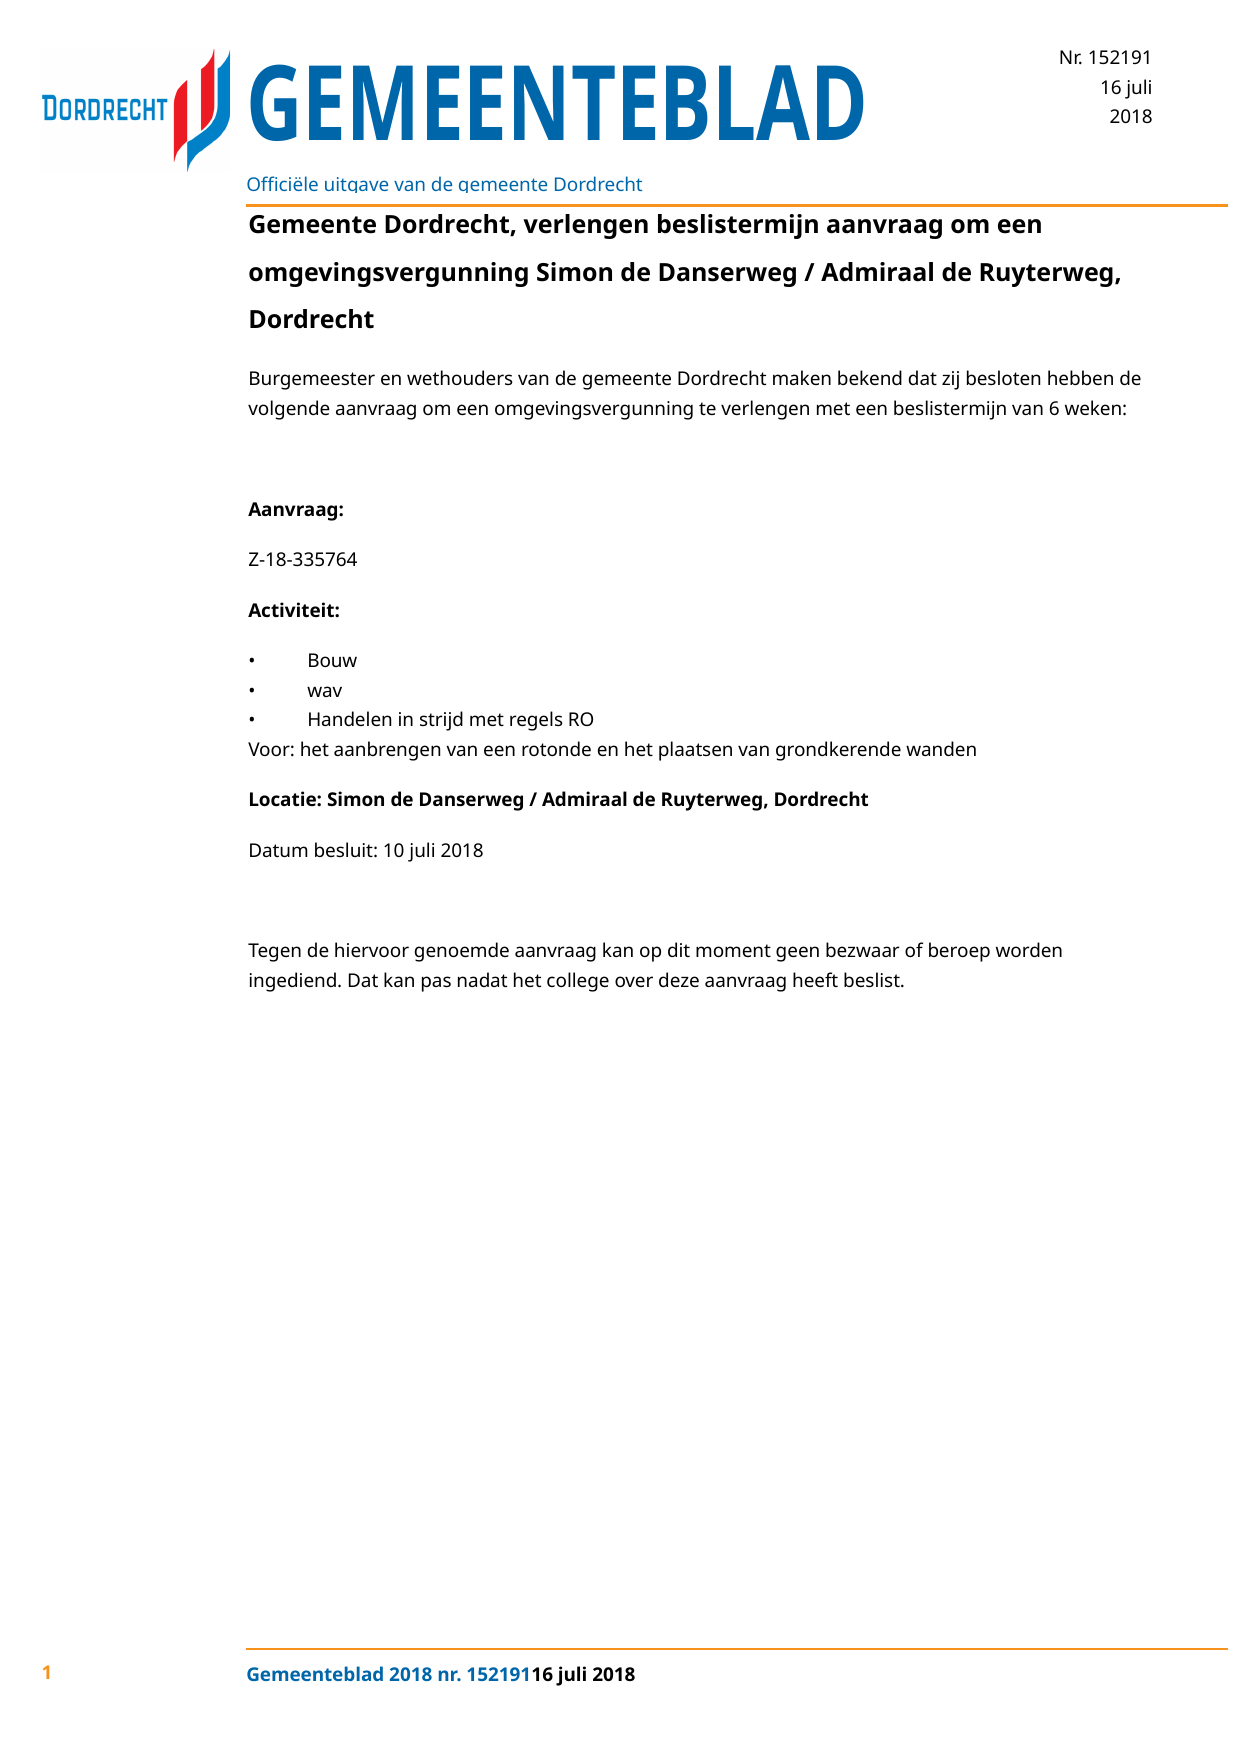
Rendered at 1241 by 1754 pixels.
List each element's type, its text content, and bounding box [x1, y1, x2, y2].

text Datum besluit: 10 juli 2018 [248, 837, 1152, 862]
text Z-18-335764 [248, 546, 1152, 572]
text Aanvraag: [248, 496, 1152, 522]
text Gemeente Dordrecht, verlengen beslistermijn aanvraag om een omgevingsvergunning Simon de Danserweg / Admiraal de Ruyterweg, Dordrecht [248, 207, 1152, 336]
text Tegen de hiervoor genoemde aanvraag kan op dit moment geen bezwaar of beroep worden ingediend. Dat kan pas nadat het college over deze aanvraag heeft beslist. [248, 938, 1152, 993]
text Activiteit: [248, 597, 1152, 622]
list Handelen in strijd met regels RO [248, 706, 1152, 732]
text Voor: het aanbrengen van een rotonde en het plaatsen van grondkerende wanden [248, 736, 1152, 762]
text Locatie: Simon de Danserweg / Admiraal de Ruyterweg, Dordrecht [248, 786, 1152, 812]
picture [41, 47, 231, 172]
text Burgemeester en wethouders van de gemeente Dordrecht maken bekend dat zij besloten hebben de volgende aanvraag om een omgevingsvergunning te verlengen met een beslistermijn van 6 weken: [248, 366, 1152, 421]
list Bouw [248, 647, 1152, 673]
list wav [248, 677, 1152, 702]
